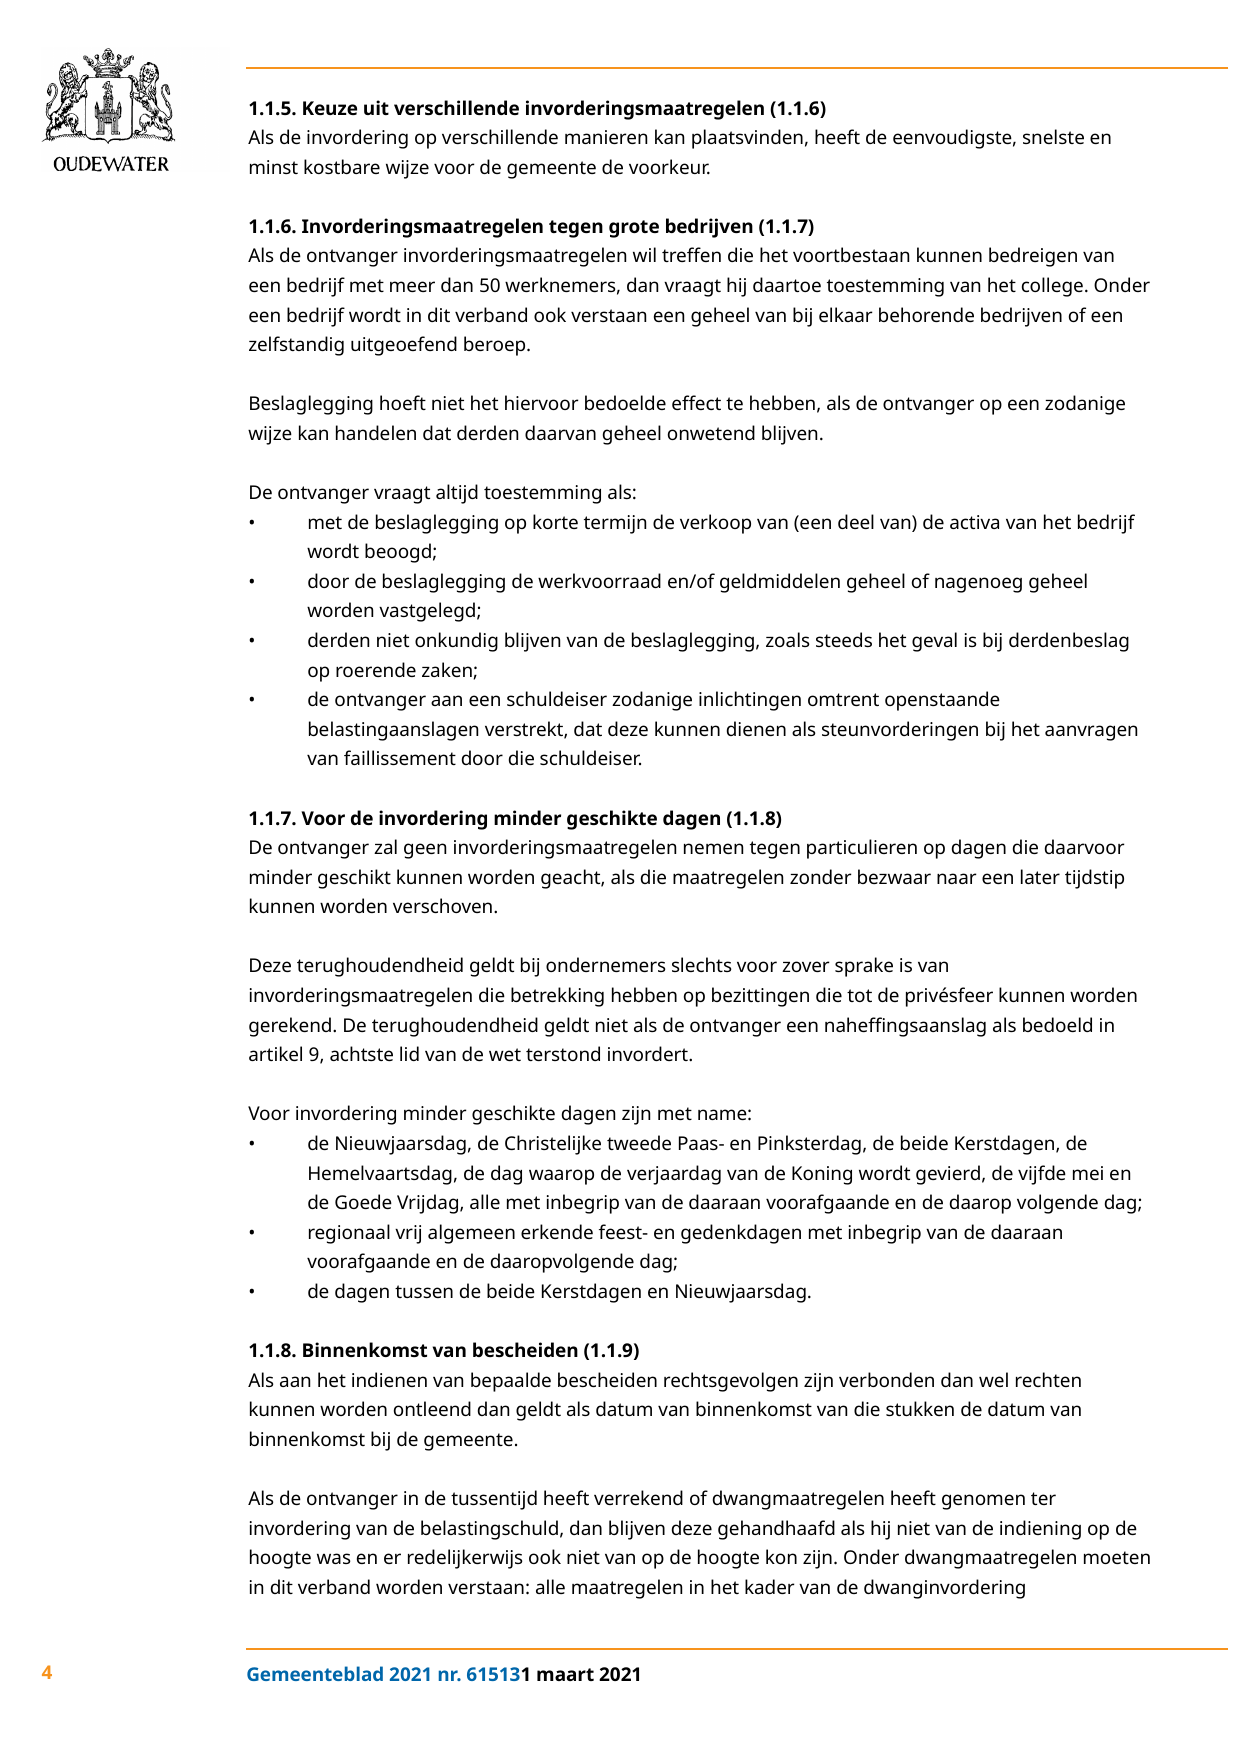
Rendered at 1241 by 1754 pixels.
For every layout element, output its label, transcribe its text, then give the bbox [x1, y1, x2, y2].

text 1.1.6. Invorderingsmaatregelen tegen grote bedrijven (1.1.7) [248, 213, 1152, 239]
list derden niet onkundig blijven van de beslaglegging, zoals steeds het geval is bij derdenbeslag op roerende zaken; [248, 627, 1152, 683]
text Beslaglegging hoeft niet het hiervoor bedoelde effect te hebben, als de ontvanger op een zodanige wijze kan handelen dat derden daarvan geheel onwetend blijven. [248, 391, 1152, 446]
text Als de invordering op verschillende manieren kan plaatsvinden, heeft de eenvoudigste, snelste en minst kostbare wijze voor de gemeente de voorkeur. [248, 124, 1152, 180]
text 1.1.5. Keuze uit verschillende invorderingsmaatregelen (1.1.6) [248, 95, 1152, 121]
text Als aan het indienen van bepaalde bescheiden rechtsgevolgen zijn verbonden dan wel rechten kunnen worden ontleend dan geldt als datum van binnenkomst van die stukken de datum van binnenkomst bij de gemeente. [248, 1367, 1152, 1452]
text Als de ontvanger in de tussentijd heeft verrekend of dwangmaatregelen heeft genomen ter invordering van de belastingschuld, dan blijven deze gehandhaafd als hij niet van de indiening op de hoogte was en er redelijkerwijs ook niet van op de hoogte kon zijn. Onder dwangmaatregelen moeten in dit verband worden verstaan: alle maatregelen in het kader van de dwanginvordering [248, 1485, 1152, 1600]
picture [41, 47, 231, 172]
text 1.1.7. Voor de invordering minder geschikte dagen (1.1.8) [248, 805, 1152, 831]
text Deze terughoudendheid geldt bij ondernemers slechts voor zover sprake is van invorderingsmaatregelen die betrekking hebben op bezittingen die tot de privésfeer kunnen worden gerekend. De terughoudendheid geldt niet als de ontvanger een naheffingsaanslag als bedoeld in artikel 9, achtste lid van de wet terstond invordert. [248, 953, 1152, 1067]
list de ontvanger aan een schuldeiser zodanige inlichtingen omtrent openstaande belastingaanslagen verstrekt, dat deze kunnen dienen als steunvorderingen bij het aanvragen van faillissement door die schuldeiser. [248, 686, 1152, 771]
list de dagen tussen de beide Kerstdagen en Nieuwjaarsdag. [248, 1278, 1152, 1304]
text 1.1.8. Binnenkomst van bescheiden (1.1.9) [248, 1337, 1152, 1363]
list regionaal vrij algemeen erkende feest- en gedenkdagen met inbegrip van de daaraan voorafgaande en de daaropvolgende dag; [248, 1219, 1152, 1274]
list de Nieuwjaarsdag, de Christelijke tweede Paas- en Pinksterdag, de beide Kerstdagen, de Hemelvaartsdag, de dag waarop de verjaardag van de Koning wordt gevierd, de vijfde mei en de Goede Vrijdag, alle met inbegrip van de daaraan voorafgaande en de daarop volgende dag; [248, 1130, 1152, 1215]
list met de beslaglegging op korte termijn de verkoop van (een deel van) de activa van het bedrijf wordt beoogd; [248, 509, 1152, 564]
text De ontvanger vraagt altijd toestemming als: [248, 479, 1152, 505]
text Voor invordering minder geschikte dagen zijn met name: [248, 1101, 1152, 1126]
text De ontvanger zal geen invorderingsmaatregelen nemen tegen particulieren op dagen die daarvoor minder geschikt kunnen worden geacht, als die maatregelen zonder bezwaar naar een later tijdstip kunnen worden verschoven. [248, 834, 1152, 919]
text Als de ontvanger invorderingsmaatregelen wil treffen die het voortbestaan kunnen bedreigen van een bedrijf met meer dan 50 werknemers, dan vraagt hij daartoe toestemming van het college. Onder een bedrijf wordt in dit verband ook verstaan een geheel van bij elkaar behorende bedrijven of een zelfstandig uitgeoefend beroep. [248, 243, 1152, 357]
list door de beslaglegging de werkvoorraad en/of geldmiddelen geheel of nagenoeg geheel worden vastgelegd; [248, 568, 1152, 623]
